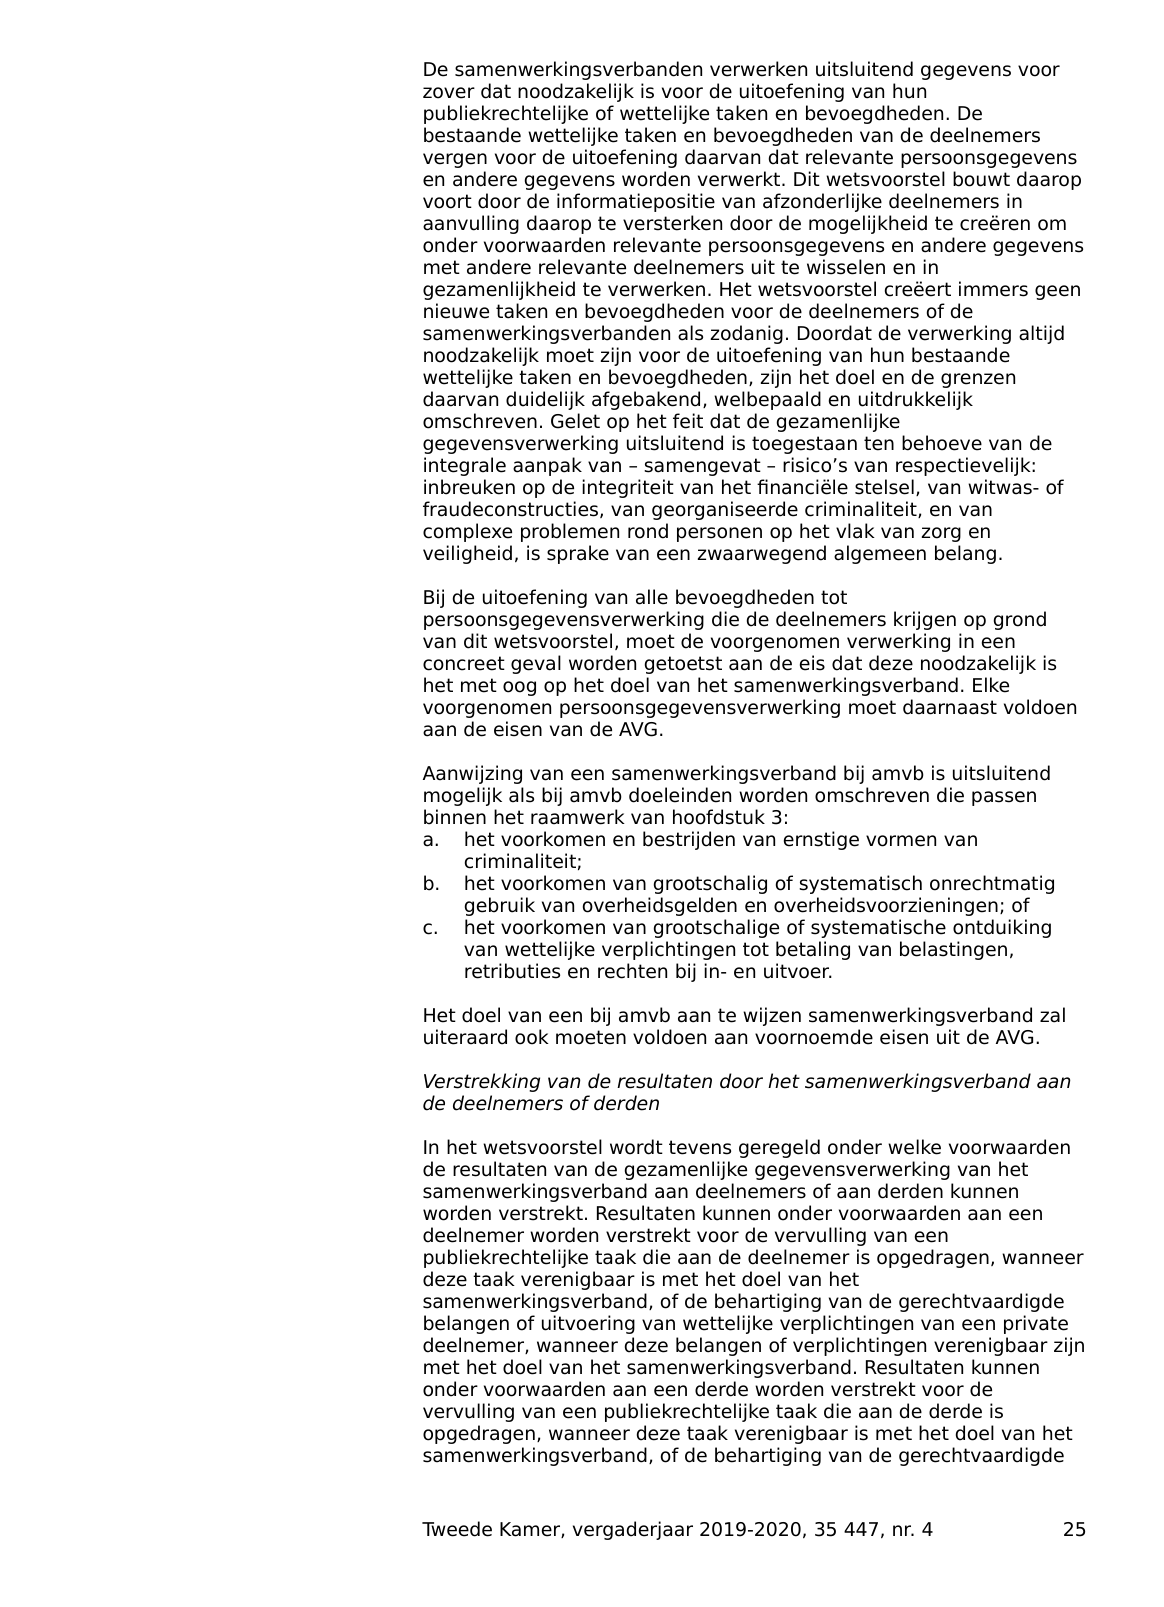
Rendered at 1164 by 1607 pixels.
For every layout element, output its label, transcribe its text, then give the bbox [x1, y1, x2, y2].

text b. het voorkomen van grootschalig of systematisch onrechtmatig gebruik van overheidsgelden en overheidsvoorzieningen; of [422, 873, 1087, 917]
text De samenwerkingsverbanden verwerken uitsluitend gegevens voor zover dat noodzakelijk is voor de uitoefening van hun publiekrechtelijke of wettelijke taken en bevoegdheden. De bestaande wettelijke taken en bevoegdheden van de deelnemers vergen voor de uitoefening daarvan dat relevante persoonsgegevens en andere gegevens worden verwerkt. Dit wetsvoorstel bouwt daarop voort door de informatiepositie van afzonderlijke deelnemers in aanvulling daarop te versterken door de mogelijkheid te creëren om onder voorwaarden relevante persoonsgegevens en andere gegevens met andere relevante deelnemers uit te wisselen en in gezamenlijkheid te verwerken. Het wetsvoorstel creëert immers geen nieuwe taken en bevoegdheden voor de deelnemers of de samenwerkingsverbanden als zodanig. Doordat de verwerking altijd noodzakelijk moet zijn voor de uitoefening van hun bestaande wettelijke taken en bevoegdheden, zijn het doel en de grenzen daarvan duidelijk afgebakend, welbepaald en uitdrukkelijk omschreven. Gelet op het feit dat de gezamenlijke gegevensverwerking uitsluitend is toegestaan ten behoeve van de integrale aanpak van – samengevat – risico’s van respectievelijk: inbreuken op de integriteit van het financiële stelsel, van witwas- of fraudeconstructies, van georganiseerde criminaliteit, en van complexe problemen rond personen op het vlak van zorg en veiligheid, is sprake van een zwaarwegend algemeen belang. [422, 59, 1087, 564]
subtitle Verstrekking van de resultaten door het samenwerkingsverband aan de deelnemers of derden [422, 1071, 1087, 1115]
text Bij de uitoefening van alle bevoegdheden tot persoonsgegevensverwerking die de deelnemers krijgen op grond van dit wetsvoorstel, moet de voorgenomen verwerking in een concreet geval worden getoetst aan de eis dat deze noodzakelijk is het met oog op het doel van het samenwerkingsverband. Elke voorgenomen persoonsgegevensverwerking moet daarnaast voldoen aan de eisen van de AVG. [422, 587, 1087, 741]
text In het wetsvoorstel wordt tevens geregeld onder welke voorwaarden de resultaten van de gezamenlijke gegevensverwerking van het samenwerkingsverband aan deelnemers of aan derden kunnen worden verstrekt. Resultaten kunnen onder voorwaarden aan een deelnemer worden verstrekt voor de vervulling van een publiekrechtelijke taak die aan de deelnemer is opgedragen, wanneer deze taak verenigbaar is met het doel van het samenwerkingsverband, of de behartiging van de gerechtvaardigde belangen of uitvoering van wettelijke verplichtingen van een private deelnemer, wanneer deze belangen of verplichtingen verenigbaar zijn met het doel van het samenwerkingsverband. Resultaten kunnen onder voorwaarden aan een derde worden verstrekt voor de vervulling van een publiekrechtelijke taak die aan de derde is opgedragen, wanneer deze taak verenigbaar is met het doel van het samenwerkingsverband, of de behartiging van de gerechtvaardigde [422, 1137, 1087, 1467]
text a. het voorkomen en bestrijden van ernstige vormen van criminaliteit; [422, 829, 1087, 873]
text c. het voorkomen van grootschalige of systematische ontduiking van wettelijke verplichtingen tot betaling van belastingen, retributies en rechten bij in- en uitvoer. [422, 917, 1087, 983]
text Aanwijzing van een samenwerkingsverband bij amvb is uitsluitend mogelijk als bij amvb doeleinden worden omschreven die passen binnen het raamwerk van hoofdstuk 3: [422, 763, 1087, 829]
text Het doel van een bij amvb aan te wijzen samenwerkingsverband zal uiteraard ook moeten voldoen aan voornoemde eisen uit de AVG. [422, 1005, 1087, 1049]
